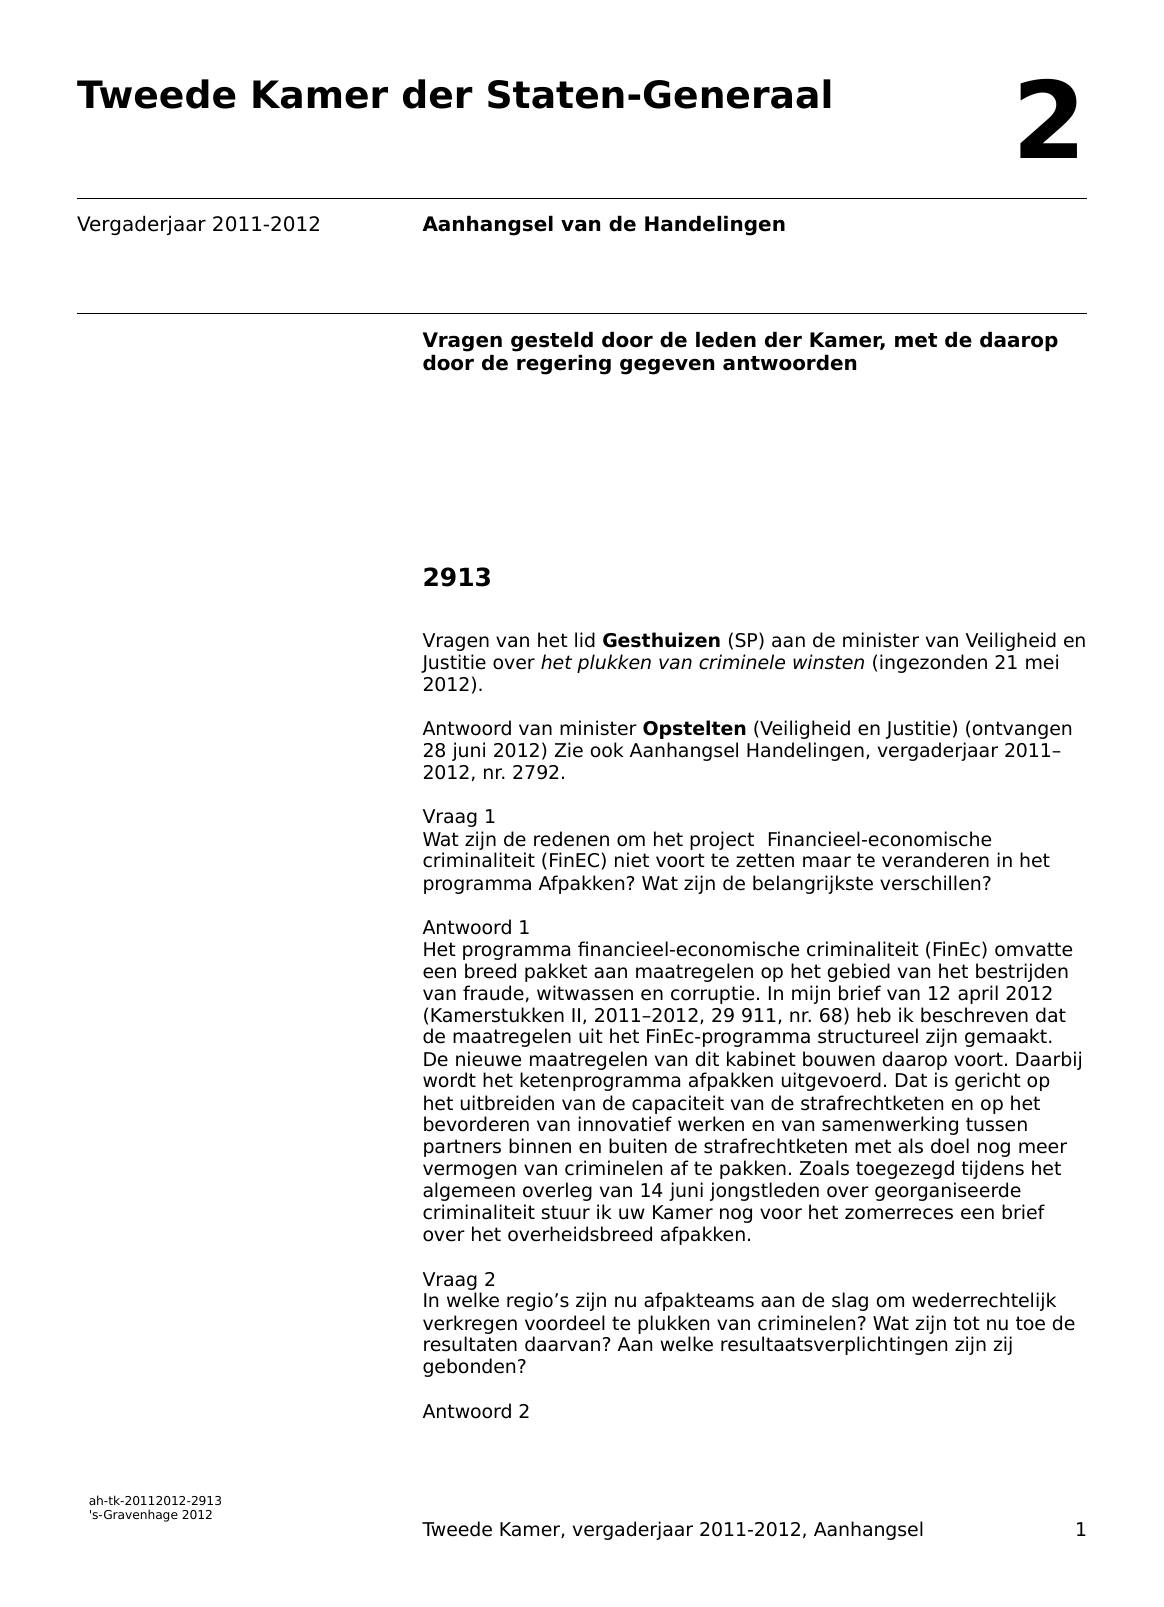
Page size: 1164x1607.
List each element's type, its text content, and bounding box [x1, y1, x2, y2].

text 2913 [422, 563, 1087, 592]
text Het programma financieel-economische criminaliteit (FinEc) omvatte een breed pakket aan maatregelen op het gebied van het bestrijden van fraude, witwassen en corruptie. In mijn brief van 12 april 2012 (Kamerstukken II, 2011–2012, 29 911, nr. 68) heb ik beschreven dat de maatregelen uit het FinEc-programma structureel zijn gemaakt. [422, 938, 1087, 1048]
text ah-tk-20112012-2913 [88, 1494, 323, 1508]
text De nieuwe maatregelen van dit kabinet bouwen daarop voort. Daarbij wordt het ketenprogramma afpakken uitgevoerd. Dat is gericht op het uitbreiden van de capaciteit van de strafrechtketen en op het bevorderen van innovatief werken en van samenwerking tussen partners binnen en buiten de strafrechtketen met als doel nog meer vermogen van criminelen af te pakken. Zoals toegezegd tijdens het algemeen overleg van 14 juni jongstleden over georganiseerde criminaliteit stuur ik uw Kamer nog voor het zomerreces een brief over het overheidsbreed afpakken. [422, 1048, 1087, 1246]
table_cell Vergaderjaar 2011-2012 [77, 199, 422, 313]
text Vraag 2 [422, 1268, 1087, 1290]
table_header Tweede Kamer der Staten-Generaal [77, 59, 886, 198]
table_cell Aanhangsel van de Handelingen [422, 199, 1087, 313]
table_cell [77, 314, 422, 375]
text Vraag 1 [422, 806, 1087, 828]
text Antwoord 1 [422, 917, 1087, 938]
text 's-Gravenhage 2012 [88, 1508, 323, 1522]
text Vragen van het lid Gesthuizen (SP) aan de minister van Veiligheid en Justitie over het plukken van criminele winsten (ingezonden 21 mei 2012). [422, 630, 1087, 696]
table_cell Vragen gesteld door de leden der Kamer, met de daarop door de regering gegeven antwoorden [422, 314, 1087, 375]
table_header 2 [886, 59, 1087, 198]
text In welke regio’s zijn nu afpakteams aan de slag om wederrechtelijk verkregen voordeel te plukken van criminelen? Wat zijn tot nu toe de resultaten daarvan? Aan welke resultaatsverplichtingen zijn zij gebonden? [422, 1290, 1087, 1378]
text Antwoord 2 [422, 1401, 1087, 1422]
text Antwoord van minister Opstelten (Veiligheid en Justitie) (ontvangen 28 juni 2012) Zie ook Aanhangsel Handelingen, vergaderjaar 2011–2012, nr. 2792. [422, 718, 1087, 784]
text Wat zijn de redenen om het project Financieel-economische criminaliteit (FinEC) niet voort te zetten maar te veranderen in het programma Afpakken? Wat zijn de belangrijkste verschillen? [422, 828, 1087, 894]
